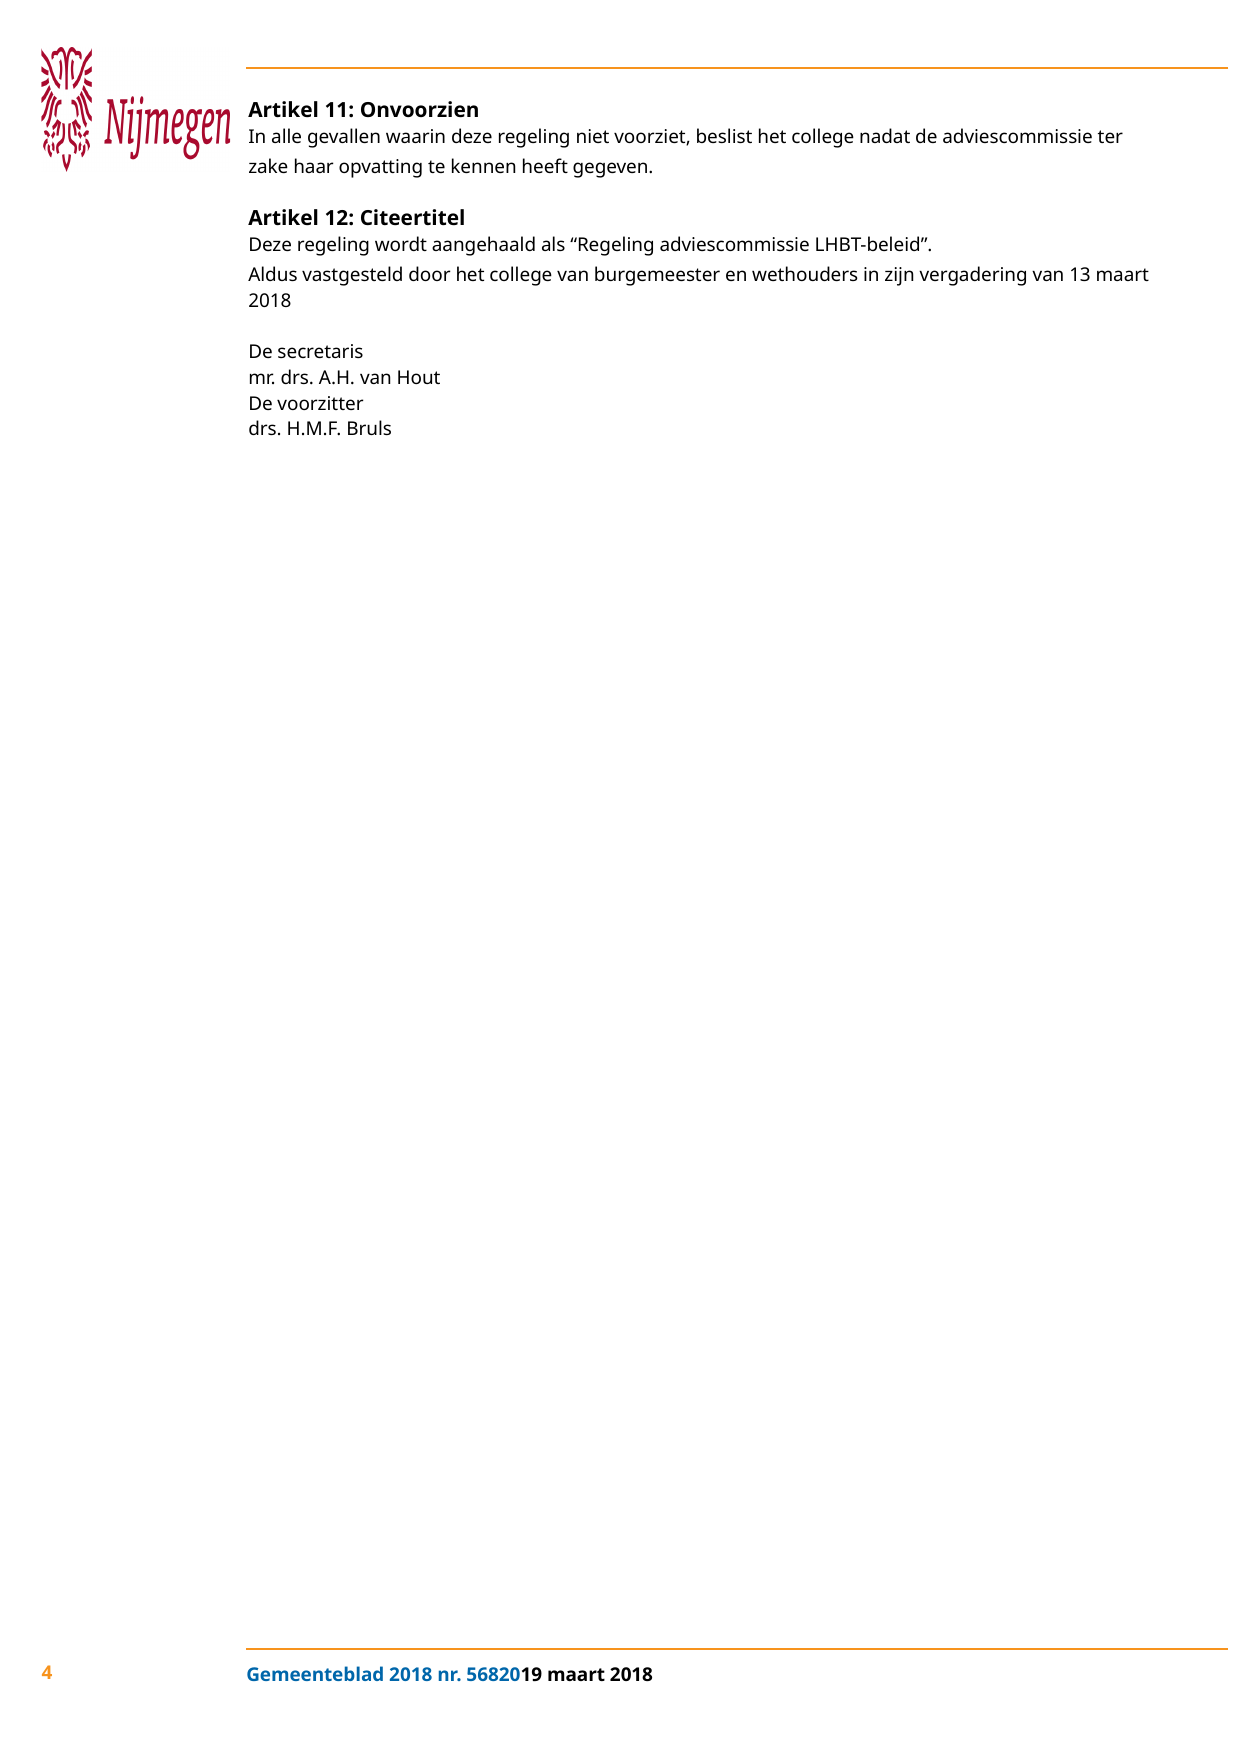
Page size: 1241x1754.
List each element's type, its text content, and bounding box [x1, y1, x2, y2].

text De voorzitter [248, 390, 1152, 416]
text Aldus vastgesteld door het college van burgemeester en wethouders in zijn vergadering van 13 maart 2018 [248, 261, 1152, 313]
text drs. H.M.F. Bruls [248, 416, 1152, 441]
text De secretaris [248, 338, 1152, 364]
text Artikel 11: Onvoorzien [248, 95, 1152, 123]
text In alle gevallen waarin deze regeling niet voorziet, beslist het college nadat de adviescommissie ter zake haar opvatting te kennen heeft gegeven. [248, 123, 1152, 178]
text Artikel 12: Citeertitel [248, 203, 1152, 232]
text Deze regeling wordt aangehaald als “Regeling adviescommissie LHBT-beleid”. [248, 232, 1152, 257]
text mr. drs. A.H. van Hout [248, 364, 1152, 390]
picture [41, 47, 231, 172]
